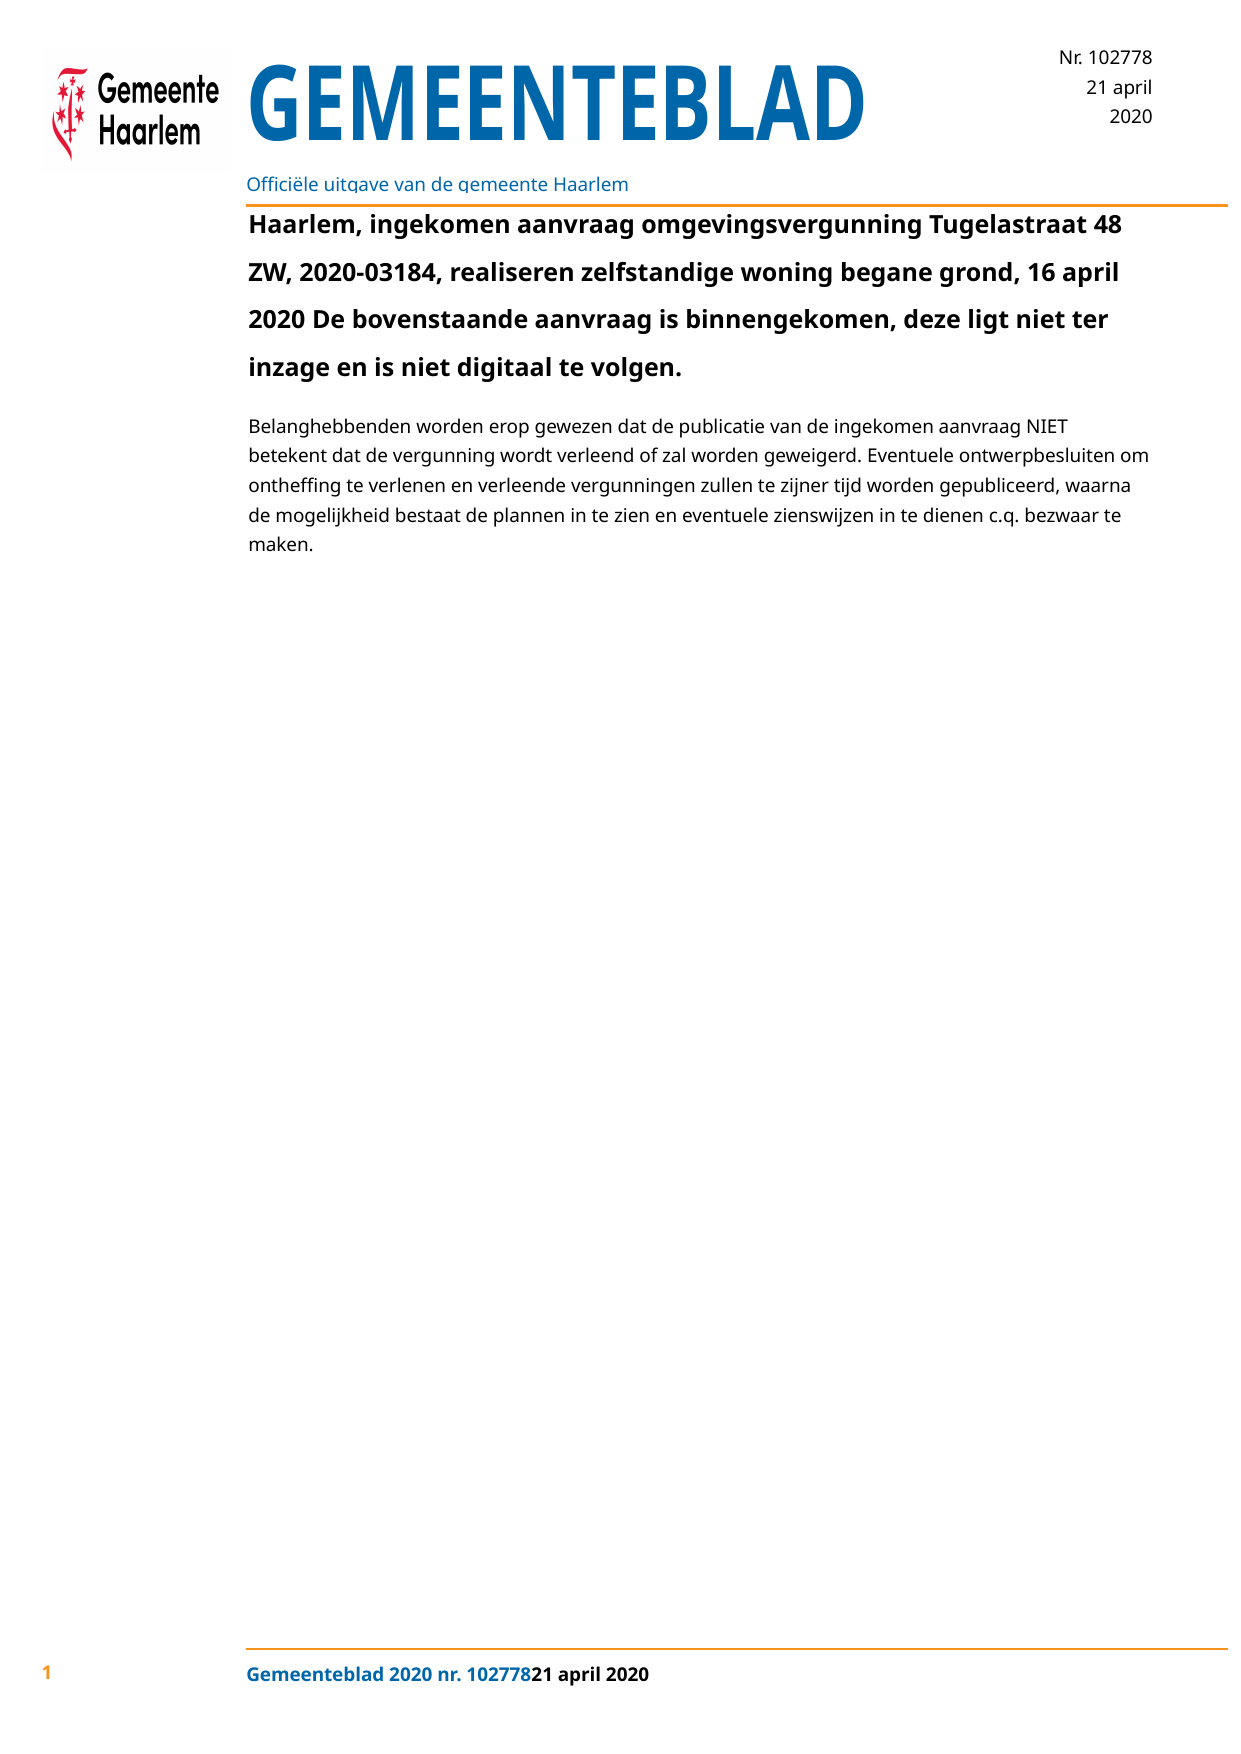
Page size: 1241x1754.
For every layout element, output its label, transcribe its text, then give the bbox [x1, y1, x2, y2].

text Haarlem, ingekomen aanvraag omgevingsvergunning Tugelastraat 48 ZW, 2020-03184, realiseren zelfstandige woning begane grond, 16 april 2020 De bovenstaande aanvraag is binnengekomen, deze ligt niet ter inzage en is niet digitaal te volgen. [248, 207, 1152, 384]
text Belanghebbenden worden erop gewezen dat de publicatie van de ingekomen aanvraag NIET betekent dat de vergunning wordt verleend of zal worden geweigerd. Eventuele ontwerpbesluiten om ontheffing te verlenen en verleende vergunningen zullen te zijner tijd worden gepubliceerd, waarna de mogelijkheid bestaat de plannen in te zien en eventuele zienswijzen in te dienen c.q. bezwaar te maken. [248, 413, 1152, 557]
picture [41, 47, 231, 172]
